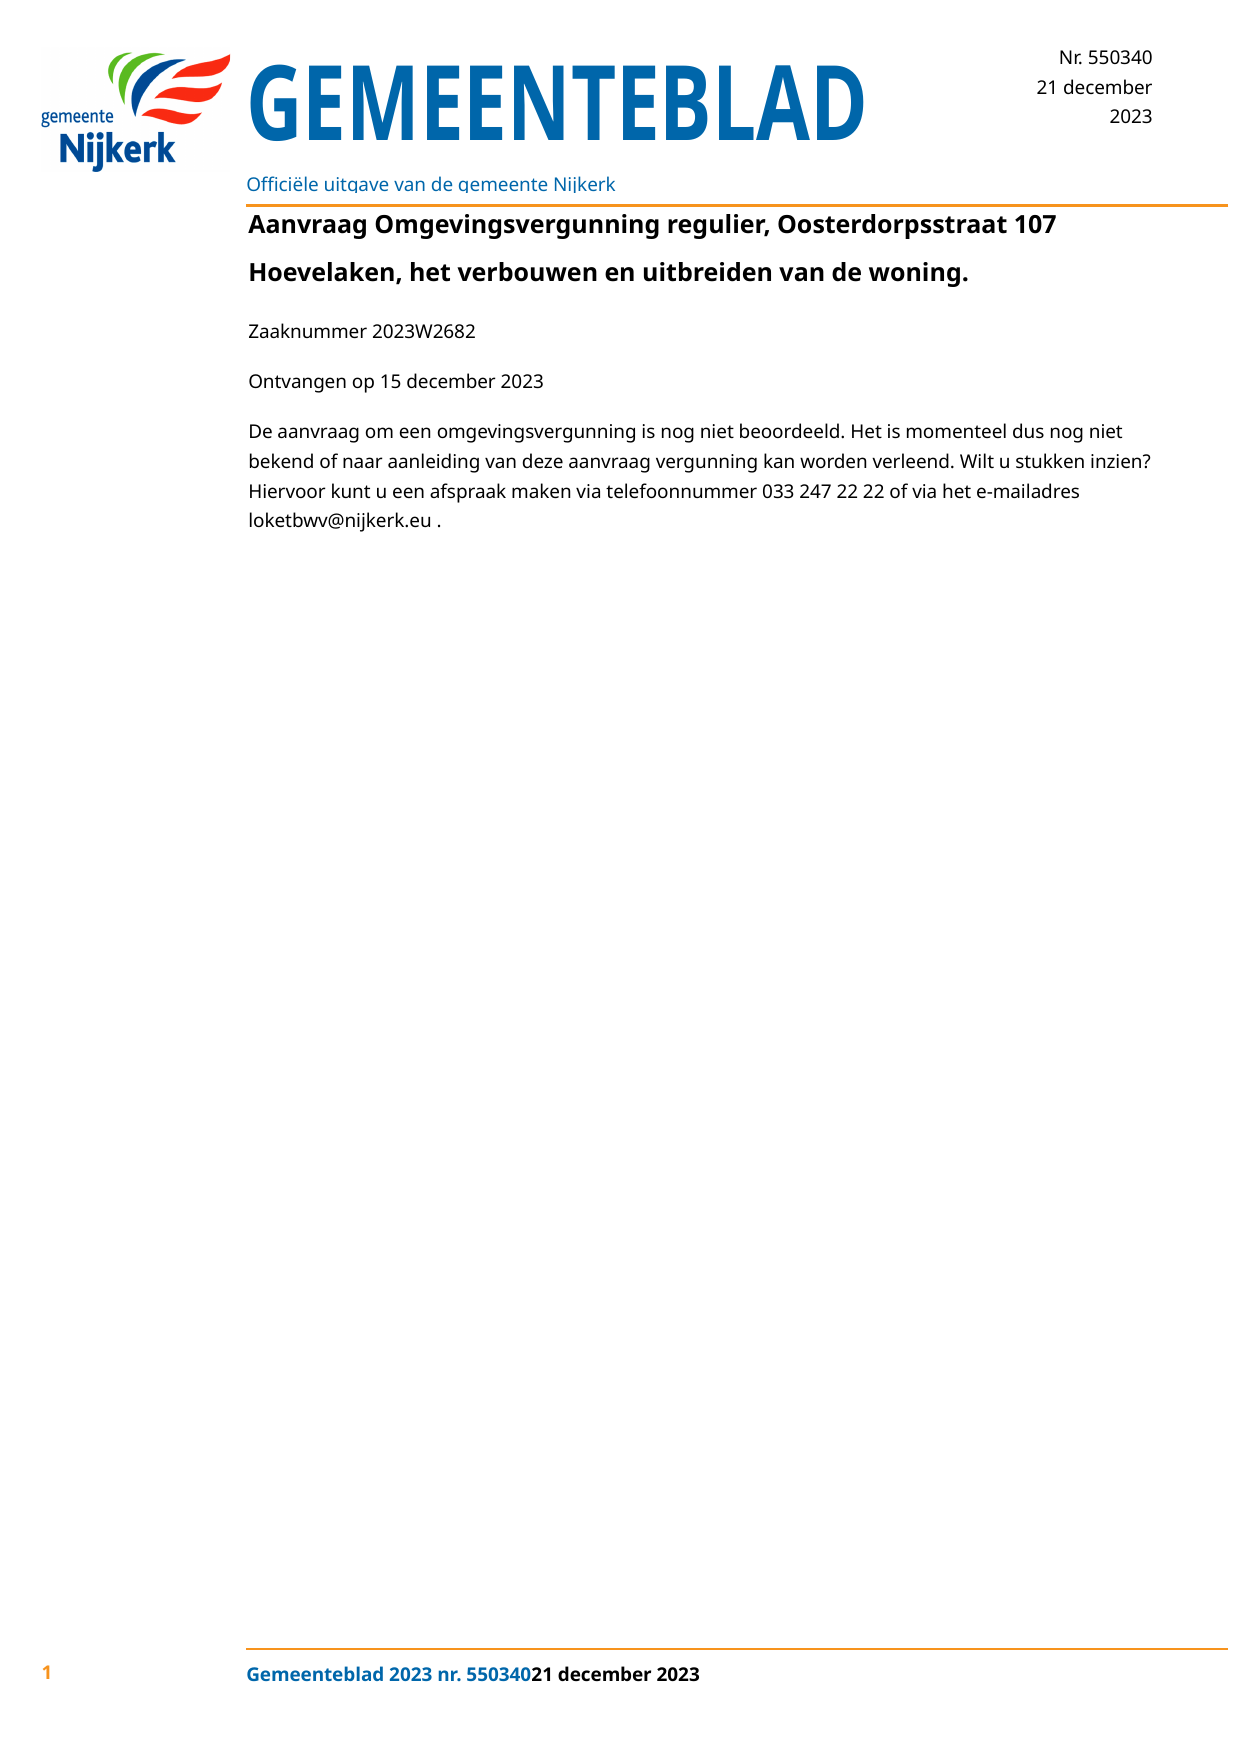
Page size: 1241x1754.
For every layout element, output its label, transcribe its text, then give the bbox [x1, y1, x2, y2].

text Aanvraag Omgevingsvergunning regulier, Oosterdorpsstraat 107 Hoevelaken, het verbouwen en uitbreiden van de woning. [248, 207, 1152, 288]
text De aanvraag om een omgevingsvergunning is nog niet beoordeeld. Het is momenteel dus nog niet bekend of naar aanleiding van deze aanvraag vergunning kan worden verleend. Wilt u stukken inzien? Hiervoor kunt u een afspraak maken via telefoonnummer 033 247 22 22 of via het e-mailadres loketbwv@nijkerk.eu . [248, 419, 1152, 533]
picture [41, 47, 231, 172]
text Ontvangen op 15 december 2023 [248, 368, 1152, 394]
text Zaaknummer 2023W2682 [248, 318, 1152, 344]
